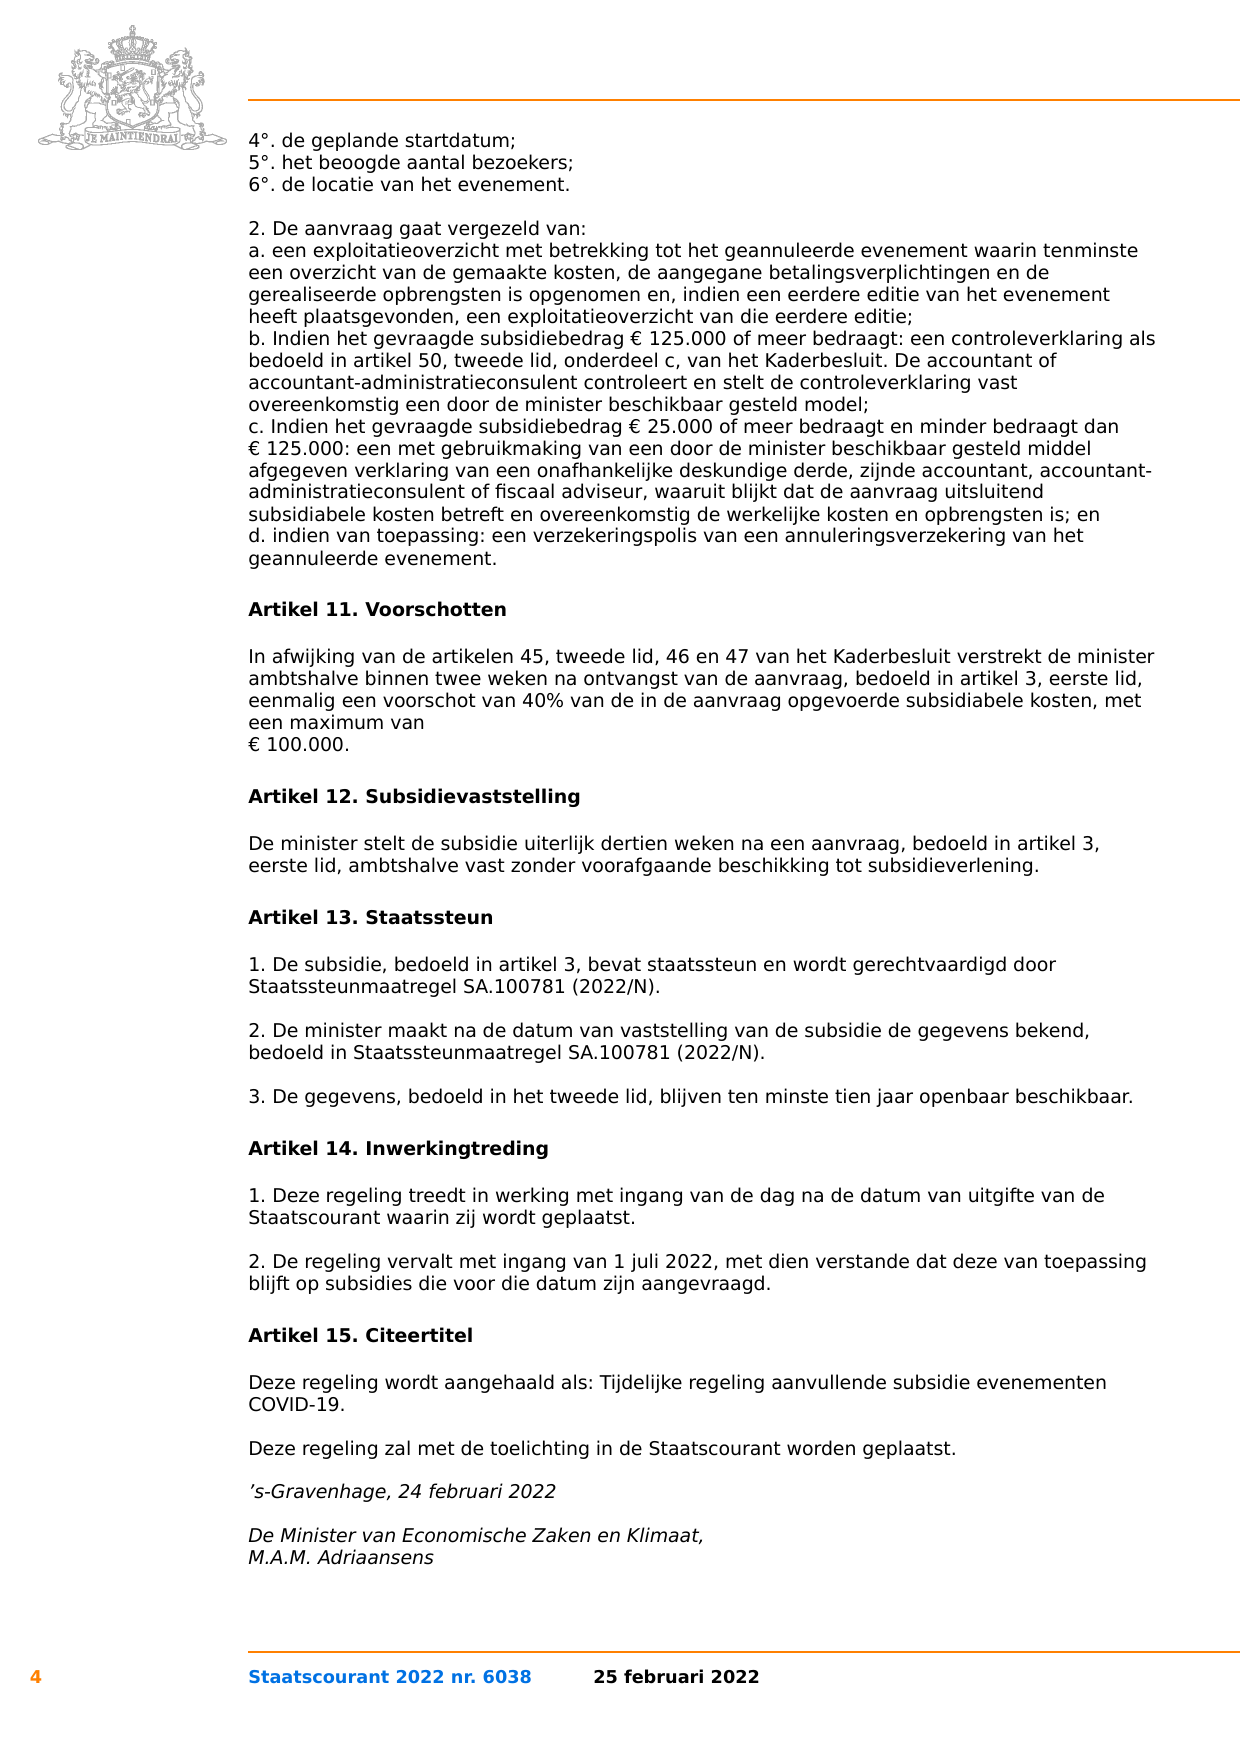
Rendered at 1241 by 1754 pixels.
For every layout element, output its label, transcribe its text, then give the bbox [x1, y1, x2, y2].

text 2. De aanvraag gaat vergezeld van: [248, 218, 1163, 240]
text b. Indien het gevraagde subsidiebedrag € 125.000 of meer bedraagt: een controleverklaring als bedoeld in artikel 50, tweede lid, onderdeel c, van het Kaderbesluit. De accountant of accountant-administratieconsulent controleert en stelt de controleverklaring vast overeenkomstig een door de minister beschikbaar gesteld model; [248, 328, 1163, 416]
text c. Indien het gevraagde subsidiebedrag € 25.000 of meer bedraagt en minder bedraagt dan € 125.000: een met gebruikmaking van een door de minister beschikbaar gesteld middel afgegeven verklaring van een onafhankelijke deskundige derde, zijnde accountant, accountant-administratieconsulent of fiscaal adviseur, waaruit blijkt dat de aanvraag uitsluitend subsidiabele kosten betreft en overeenkomstig de werkelijke kosten en opbrengsten is; en [248, 416, 1163, 525]
picture [38, 25, 227, 150]
subtitle Artikel 13. Staatssteun [248, 907, 1163, 929]
text In afwijking van de artikelen 45, tweede lid, 46 en 47 van het Kaderbesluit verstrekt de minister ambtshalve binnen twee weken na ontvangst van de aanvraag, bedoeld in artikel 3, eerste lid, eenmalig een voorschot van 40% van de in de aanvraag opgevoerde subsidiabele kosten, met een maximum van [248, 646, 1163, 734]
text a. een exploitatieoverzicht met betrekking tot het geannuleerde evenement waarin tenminste een overzicht van de gemaakte kosten, de aangegane betalingsverplichtingen en de gerealiseerde opbrengsten is opgenomen en, indien een eerdere editie van het evenement heeft plaatsgevonden, een exploitatieoverzicht van die eerdere editie; [248, 240, 1163, 328]
text 4°. de geplande startdatum; [248, 130, 1163, 152]
text 2. De minister maakt na de datum van vaststelling van de subsidie de gegevens bekend, bedoeld in Staatssteunmaatregel SA.100781 (2022/N). [248, 1020, 1163, 1064]
text 1. Deze regeling treedt in werking met ingang van de dag na de datum van uitgifte van de Staatscourant waarin zij wordt geplaatst. [248, 1185, 1163, 1229]
subtitle Artikel 12. Subsidievaststelling [248, 786, 1163, 808]
text 1. De subsidie, bedoeld in artikel 3, bevat staatssteun en wordt gerechtvaardigd door Staatssteunmaatregel SA.100781 (2022/N). [248, 954, 1163, 998]
text ’s-Gravenhage, 24 februari 2022 [248, 1481, 1163, 1503]
text 2. De regeling vervalt met ingang van 1 juli 2022, met dien verstande dat deze van toepassing blijft op subsidies die voor die datum zijn aangevraagd. [248, 1251, 1163, 1294]
subtitle Artikel 15. Citeertitel [248, 1324, 1163, 1347]
subtitle Artikel 14. Inwerkingtreding [248, 1138, 1163, 1160]
text De Minister van Economische Zaken en Klimaat, M.A.M. Adriaansens [248, 1525, 1163, 1569]
text 5°. het beoogde aantal bezoekers; [248, 152, 1163, 174]
text Deze regeling zal met de toelichting in de Staatscourant worden geplaatst. [248, 1437, 1163, 1459]
text € 100.000. [248, 734, 1163, 756]
text De minister stelt de subsidie uiterlijk dertien weken na een aanvraag, bedoeld in artikel 3, eerste lid, ambtshalve vast zonder voorafgaande beschikking tot subsidieverlening. [248, 833, 1163, 877]
text 3. De gegevens, bedoeld in het tweede lid, blijven ten minste tien jaar openbaar beschikbaar. [248, 1086, 1163, 1108]
text 6°. de locatie van het evenement. [248, 174, 1163, 196]
subtitle Artikel 11. Voorschotten [248, 599, 1163, 621]
text d. indien van toepassing: een verzekeringspolis van een annuleringsverzekering van het geannuleerde evenement. [248, 525, 1163, 569]
text Deze regeling wordt aangehaald als: Tijdelijke regeling aanvullende subsidie evenementen COVID-19. [248, 1372, 1163, 1416]
